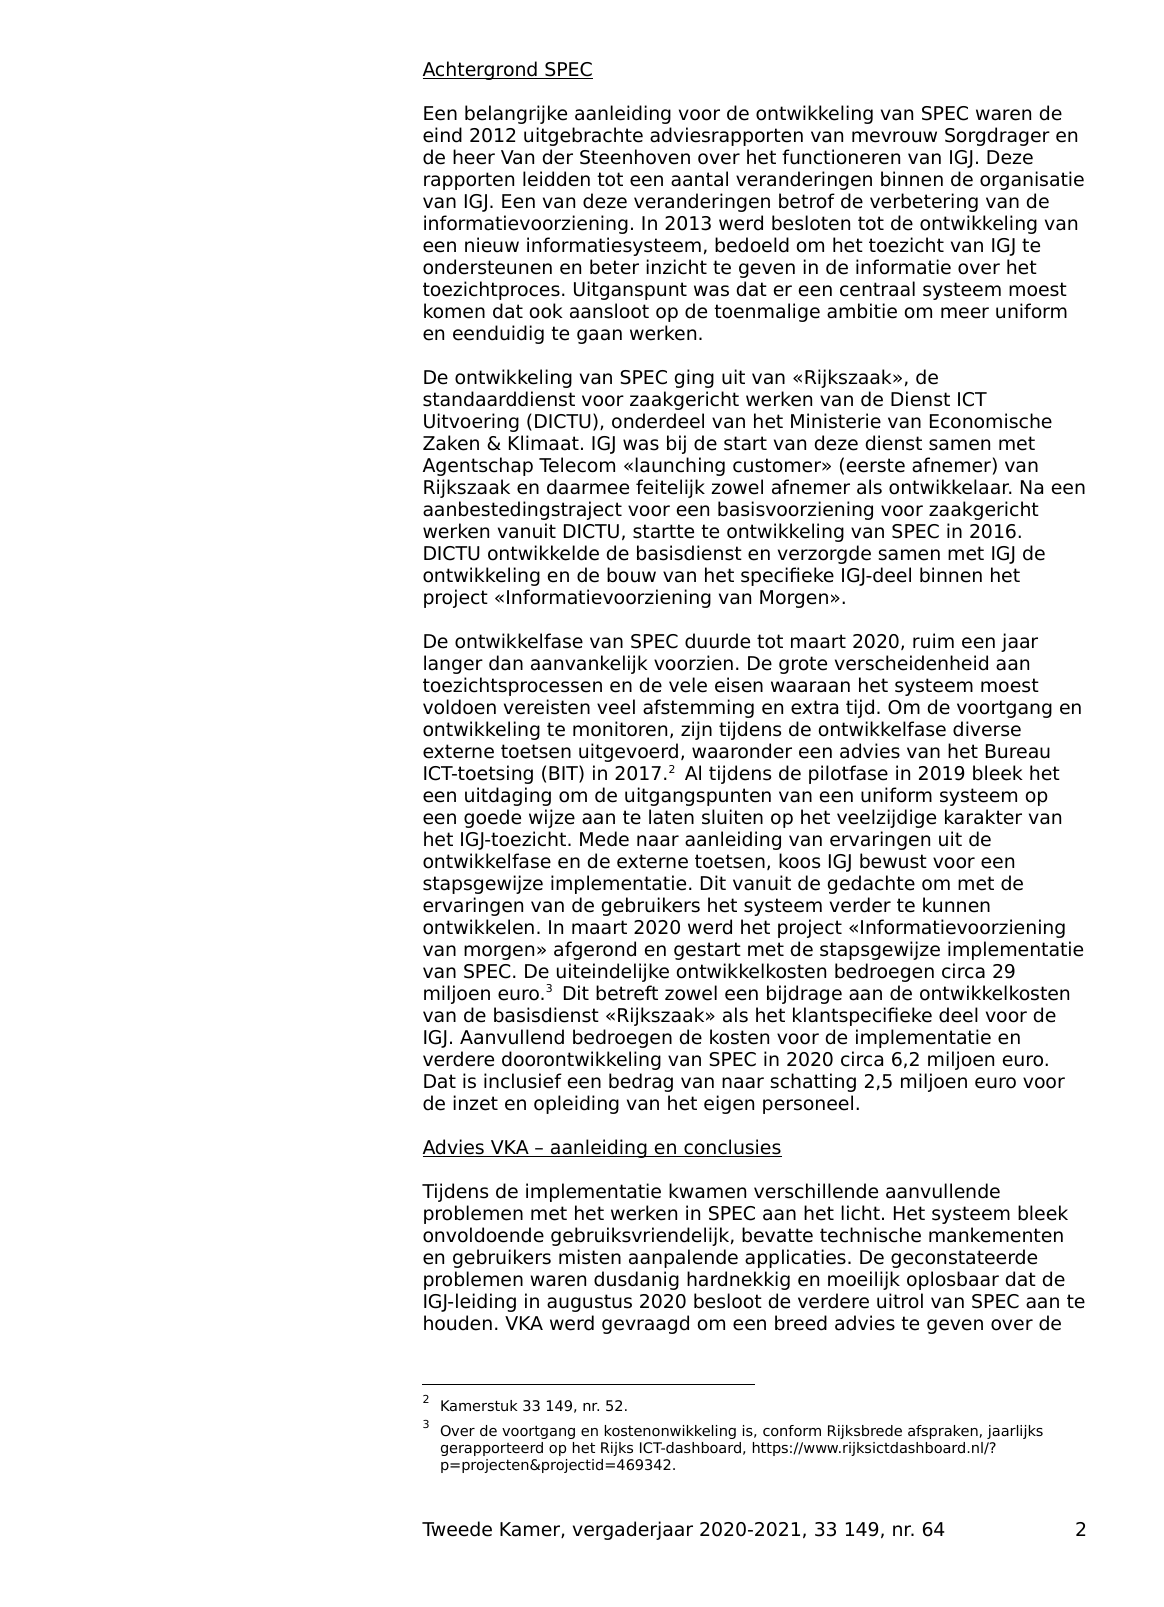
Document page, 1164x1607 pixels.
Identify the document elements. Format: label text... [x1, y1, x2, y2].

subtitle Achtergrond SPEC [422, 59, 1087, 81]
text Over de voortgang en kostenonwikkeling is, conform Rijksbrede afspraken, jaarlijks gerapporteerd op het Rijks ICT-dashboard, https://www.rijksictdashboard.nl/?p=projecten&projectid=469342. [422, 1418, 1087, 1474]
text Tijdens de implementatie kwamen verschillende aanvullende problemen met het werken in SPEC aan het licht. Het systeem bleek onvoldoende gebruiksvriendelijk, bevatte technische mankementen en gebruikers misten aanpalende applicaties. De geconstateerde problemen waren dusdanig hardnekkig en moeilijk oplosbaar dat de IGJ-leiding in augustus 2020 besloot de verdere uitrol van SPEC aan te houden. VKA werd gevraagd om een breed advies te geven over de [422, 1181, 1087, 1335]
text De ontwikkeling van SPEC ging uit van «Rijkszaak», de standaarddienst voor zaakgericht werken van de Dienst ICT Uitvoering (DICTU), onderdeel van het Ministerie van Economische Zaken & Klimaat. IGJ was bij de start van deze dienst samen met Agentschap Telecom «launching customer» (eerste afnemer) van Rijkszaak en daarmee feitelijk zowel afnemer als ontwikkelaar. Na een aanbestedingstraject voor een basisvoorziening voor zaakgericht werken vanuit DICTU, startte te ontwikkeling van SPEC in 2016. DICTU ontwikkelde de basisdienst en verzorgde samen met IGJ de ontwikkeling en de bouw van het specifieke IGJ-deel binnen het project «Informatievoorziening van Morgen». [422, 367, 1087, 609]
text Een belangrijke aanleiding voor de ontwikkeling van SPEC waren de eind 2012 uitgebrachte adviesrapporten van mevrouw Sorgdrager en de heer Van der Steenhoven over het functioneren van IGJ. Deze rapporten leidden tot een aantal veranderingen binnen de organisatie van IGJ. Een van deze veranderingen betrof de verbetering van de informatievoorziening. In 2013 werd besloten tot de ontwikkeling van een nieuw informatiesysteem, bedoeld om het toezicht van IGJ te ondersteunen en beter inzicht te geven in de informatie over het toezichtproces. Uitganspunt was dat er een centraal systeem moest komen dat ook aansloot op de toenmalige ambitie om meer uniform en eenduidig te gaan werken. [422, 103, 1087, 345]
subtitle Advies VKA – aanleiding en conclusies [422, 1137, 1087, 1159]
text De ontwikkelfase van SPEC duurde tot maart 2020, ruim een jaar langer dan aanvankelijk voorzien. De grote verscheidenheid aan toezichtsprocessen en de vele eisen waaraan het systeem moest voldoen vereisten veel afstemming en extra tijd. Om de voortgang en ontwikkeling te monitoren, zijn tijdens de ontwikkelfase diverse externe toetsen uitgevoerd, waaronder een advies van het Bureau ICT-toetsing (BIT) in 2017. Al tijdens de pilotfase in 2019 bleek het een uitdaging om de uitgangspunten van een uniform systeem op een goede wijze aan te laten sluiten op het veelzijdige karakter van het IGJ-toezicht. Mede naar aanleiding van ervaringen uit de ontwikkelfase en de externe toetsen, koos IGJ bewust voor een stapsgewijze implementatie. Dit vanuit de gedachte om met de ervaringen van de gebruikers het systeem verder te kunnen ontwikkelen. In maart 2020 werd het project «Informatievoorziening van morgen» afgerond en gestart met de stapsgewijze implementatie van SPEC. De uiteindelijke ontwikkelkosten bedroegen circa 29 miljoen euro. Dit betreft zowel een bijdrage aan de ontwikkelkosten van de basisdienst «Rijkszaak» als het klantspecifieke deel voor de IGJ. Aanvullend bedroegen de kosten voor de implementatie en verdere doorontwikkeling van SPEC in 2020 circa 6,2 miljoen euro. Dat is inclusief een bedrag van naar schatting 2,5 miljoen euro voor de inzet en opleiding van het eigen personeel. [422, 631, 1087, 1115]
text Kamerstuk 33 149, nr. 52. [422, 1393, 1087, 1416]
